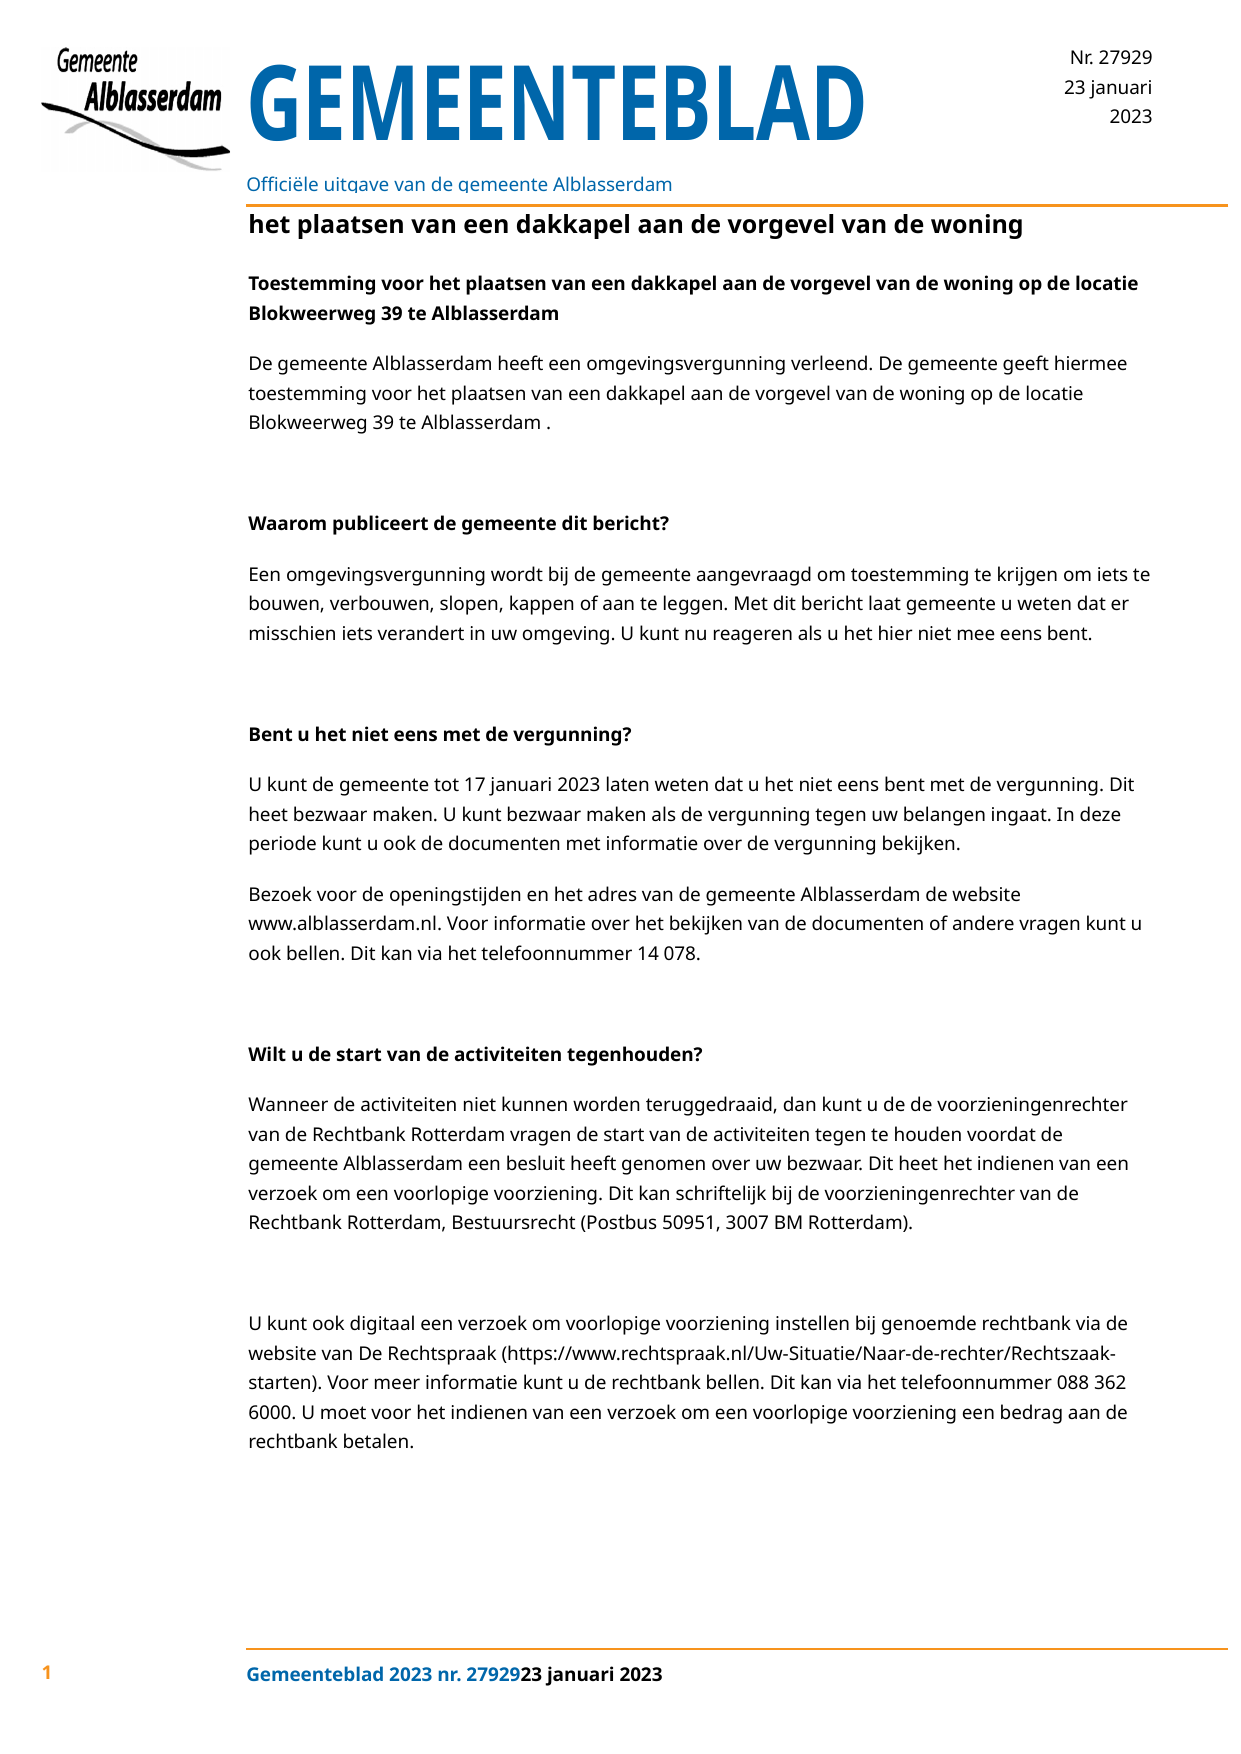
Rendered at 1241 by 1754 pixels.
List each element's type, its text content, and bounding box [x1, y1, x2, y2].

text De gemeente Alblasserdam heeft een omgevingsvergunning verleend. De gemeente geeft hiermee toestemming voor het plaatsen van een dakkapel aan de vorgevel van de woning op de locatie Blokweerweg 39 te Alblasserdam . [248, 350, 1152, 435]
text Waarom publiceert de gemeente dit bericht? [248, 510, 1152, 536]
text Een omgevingsvergunning wordt bij de gemeente aangevraagd om toestemming te krijgen om iets te bouwen, verbouwen, slopen, kappen of aan te leggen. Met dit bericht laat gemeente u weten dat er misschien iets verandert in uw omgeving. U kunt nu reageren als u het hier niet mee eens bent. [248, 561, 1152, 646]
text het plaatsen van een dakkapel aan de vorgevel van de woning [248, 207, 1152, 241]
text Wanneer de activiteiten niet kunnen worden teruggedraaid, dan kunt u de de voorzieningenrechter van de Rechtbank Rotterdam vragen de start van de activiteiten tegen te houden voordat de gemeente Alblasserdam een besluit heeft genomen over uw bezwaar. Dit heet het indienen van een verzoek om een voorlopige voorziening. Dit kan schriftelijk bij de voorzieningenrechter van de Rechtbank Rotterdam, Bestuursrecht (Postbus 50951, 3007 BM Rotterdam). [248, 1091, 1152, 1235]
text Wilt u de start van de activiteiten tegenhouden? [248, 1041, 1152, 1066]
picture [41, 47, 231, 172]
text Toestemming voor het plaatsen van een dakkapel aan de vorgevel van de woning op de locatie Blokweerweg 39 te Alblasserdam [248, 270, 1152, 326]
text Bent u het niet eens met de vergunning? [248, 721, 1152, 746]
text Bezoek voor de openingstijden en het adres van de gemeente Alblasserdam de website www.alblasserdam.nl. Voor informatie over het bekijken van de documenten of andere vragen kunt u ook bellen. Dit kan via het telefoonnummer 14 078. [248, 881, 1152, 966]
text U kunt ook digitaal een verzoek om voorlopige voorziening instellen bij genoemde rechtbank via de website van De Rechtspraak (https://www.rechtspraak.nl/Uw-Situatie/Naar-de-rechter/Rechtszaak-starten). Voor meer informatie kunt u de rechtbank bellen. Dit kan via het telefoonnummer 088 362 6000. U moet voor het indienen van een verzoek om een voorlopige voorziening een bedrag aan de rechtbank betalen. [248, 1310, 1152, 1454]
text U kunt de gemeente tot 17 januari 2023 laten weten dat u het niet eens bent met de vergunning. Dit heet bezwaar maken. U kunt bezwaar maken als de vergunning tegen uw belangen ingaat. In deze periode kunt u ook de documenten met informatie over de vergunning bekijken. [248, 771, 1152, 856]
